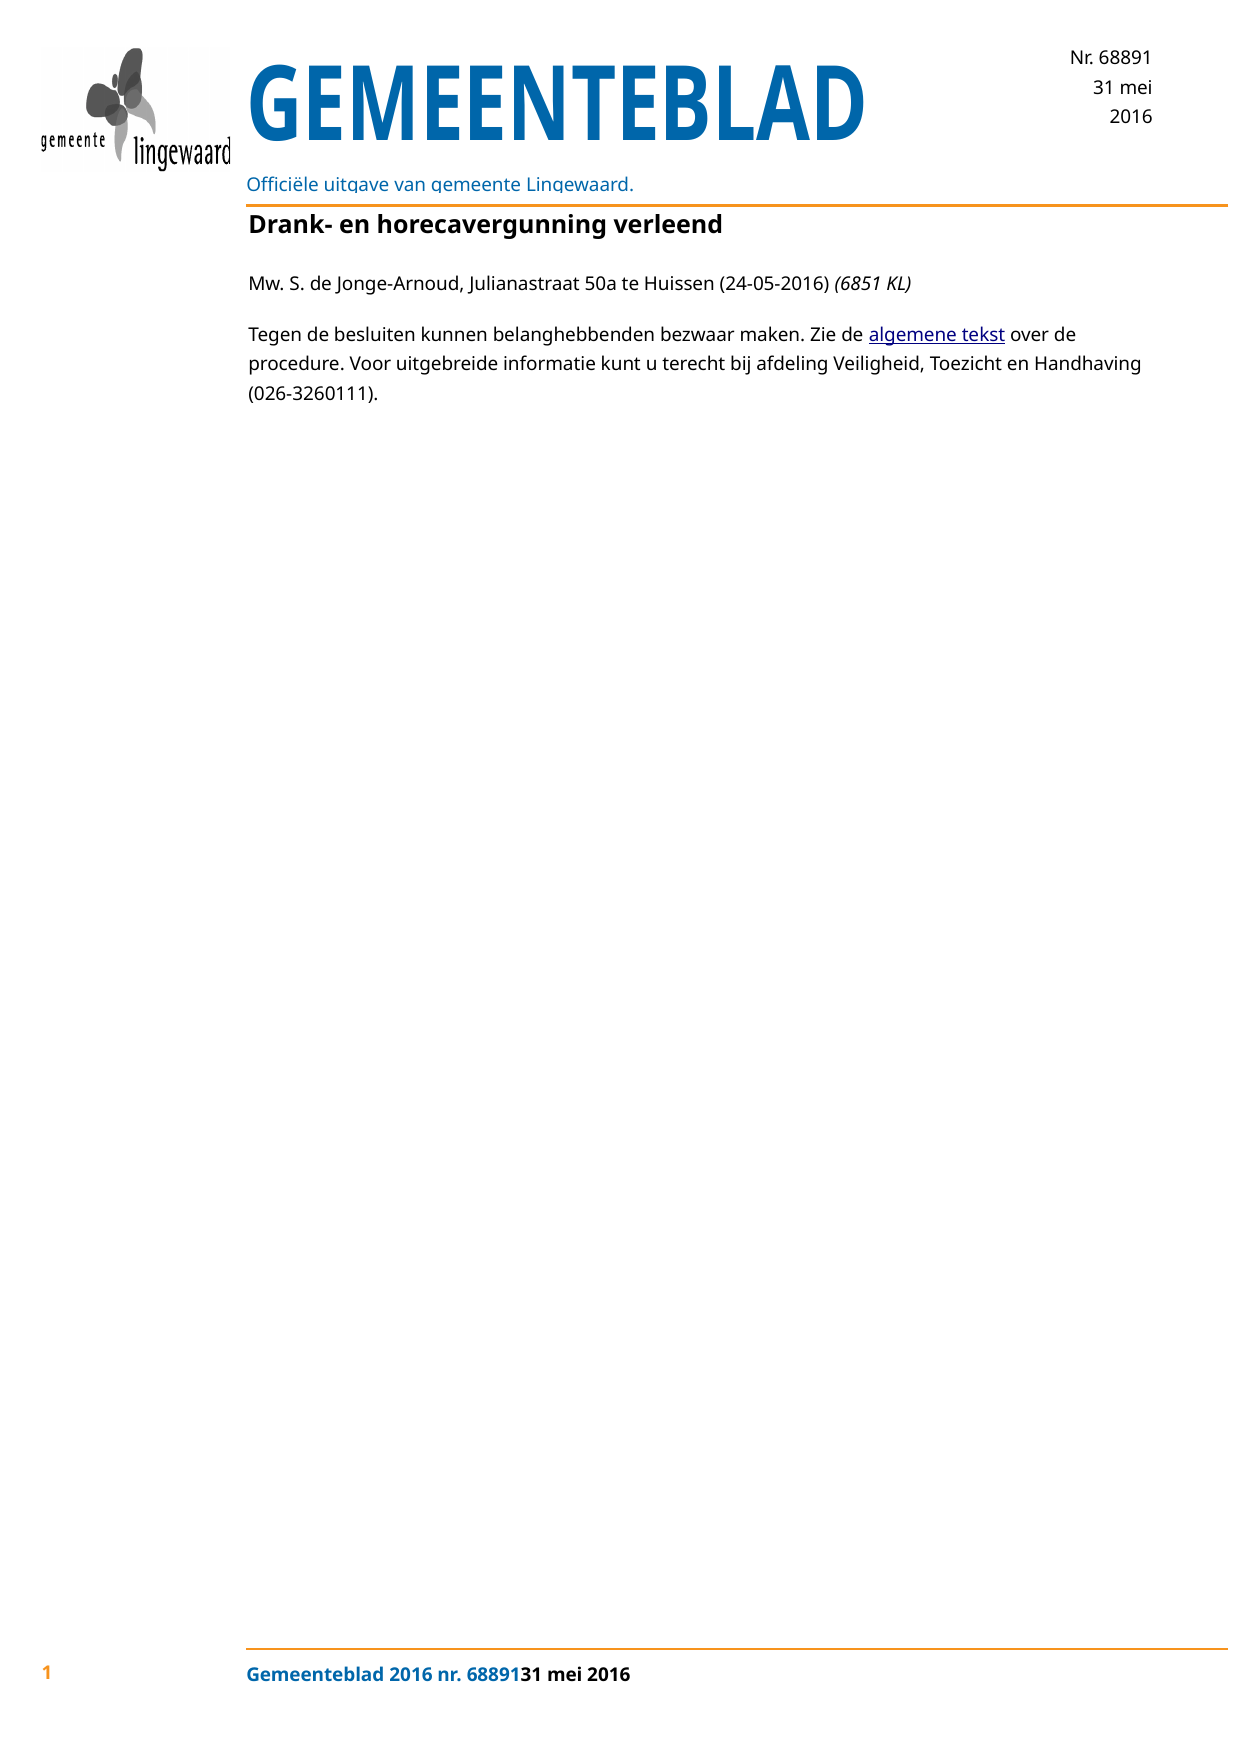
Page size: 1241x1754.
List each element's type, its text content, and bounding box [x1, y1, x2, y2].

text Drank- en horecavergunning verleend [248, 207, 1152, 241]
text Tegen de besluiten kunnen belanghebbenden bezwaar maken. Zie de algemene tekst over de procedure. Voor uitgebreide informatie kunt u terecht bij afdeling Veiligheid, Toezicht en Handhaving (026-3260111). [248, 321, 1152, 406]
picture [41, 47, 231, 172]
text Mw. S. de Jonge-Arnoud, Julianastraat 50a te Huissen (24-05-2016) (6851 KL) [248, 270, 1152, 296]
